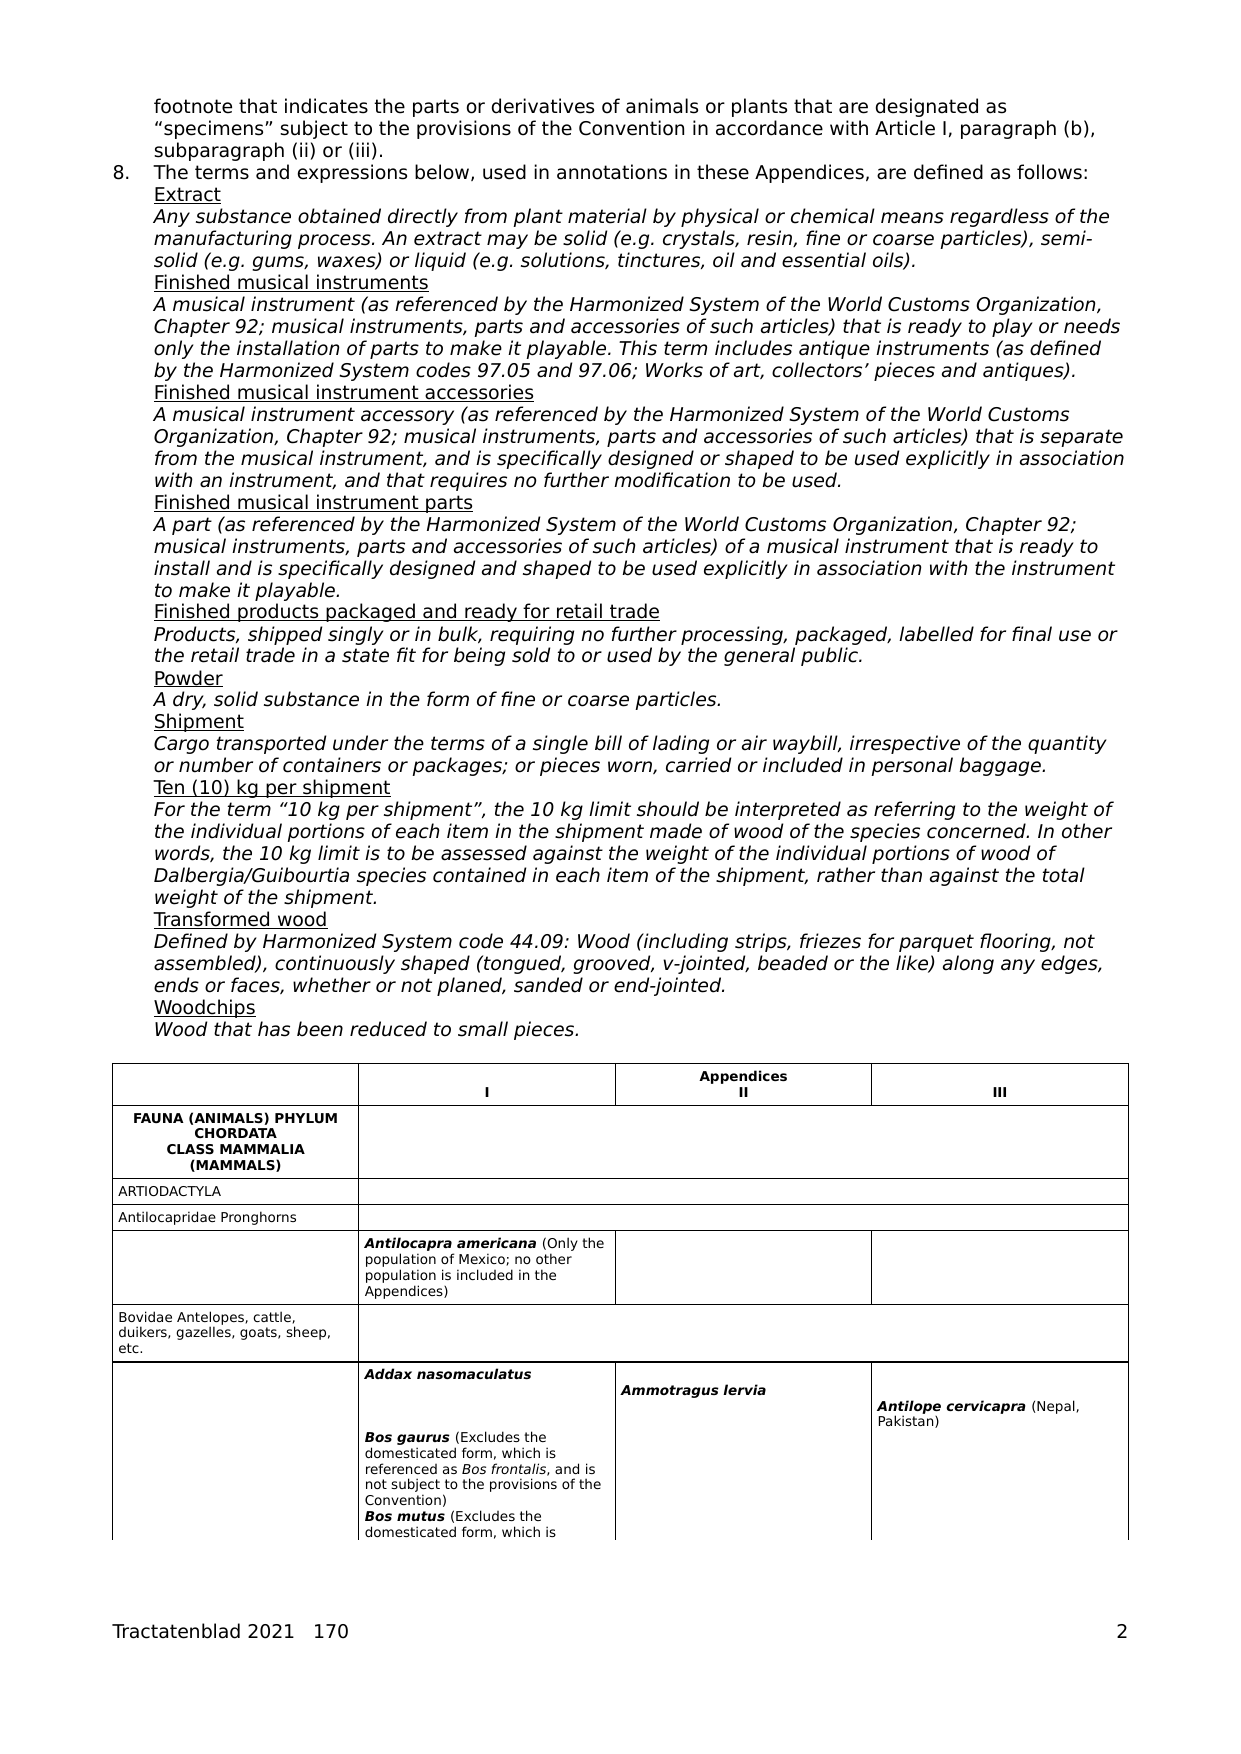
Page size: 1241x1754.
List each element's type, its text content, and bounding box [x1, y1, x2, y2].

table_cell Bovidae Antelopes, cattle, duikers, gazelles, goats, sheep, etc. [113, 1305, 358, 1361]
table_header Appendices [616, 1064, 871, 1084]
table_cell Addax nasomaculatus [359, 1363, 615, 1383]
table_cell [359, 1179, 1128, 1204]
table_cell ARTIODACTYLA [113, 1179, 358, 1204]
text A dry, solid substance in the form of fine or coarse particles. [153, 689, 1128, 711]
text Woodchips [153, 997, 1128, 1019]
table_cell III [872, 1084, 1128, 1105]
table_cell [616, 1399, 871, 1430]
table_header [113, 1064, 358, 1084]
table_cell [113, 1231, 358, 1304]
text Finished musical instrument accessories [153, 382, 1128, 404]
table_cell [113, 1084, 358, 1105]
table_cell Ammotragus lervia [616, 1383, 871, 1398]
table_cell [872, 1430, 1128, 1509]
text For the term “10 kg per shipment”, the 10 kg limit should be interpreted as referring to the weight of the individual portions of each item in the shipment made of wood of the species concerned. In other words, the 10 kg limit is to be assessed against the weight of the individual portions of wood of Dalbergia/Guibourtia species contained in each item of the shipment, rather than against the total weight of the shipment. [153, 799, 1128, 909]
text A part (as referenced by the Harmonized System of the World Customs Organization, Chapter 92; musical instruments, parts and accessories of such articles) of a musical instrument that is ready to install and is specifically designed and shaped to be used explicitly in association with the instrument to make it playable. [153, 513, 1128, 601]
text Products, shipped singly or in bulk, requiring no further processing, packaged, labelled for final use or the retail trade in a state fit for being sold to or used by the general public. [153, 623, 1128, 667]
table_cell Bos gaurus (Excludes the domesticated form, which is referenced as Bos frontalis, and is not subject to the provisions of the Convention) [359, 1430, 615, 1509]
table_cell [872, 1383, 1128, 1398]
text Transformed wood [153, 909, 1128, 931]
text A musical instrument accessory (as referenced by the Harmonized System of the World Customs Organization, Chapter 92; musical instruments, parts and accessories of such articles) that is separate from the musical instrument, and is specifically designed or shaped to be used explicitly in association with an instrument, and that requires no further modification to be used. [153, 404, 1128, 492]
table_cell [616, 1231, 871, 1304]
text 8. The terms and expressions below, used in annotations in these Appendices, are defined as follows: [112, 162, 1128, 184]
table_cell [359, 1106, 1128, 1178]
table_cell [359, 1399, 615, 1430]
text A musical instrument (as referenced by the Harmonized System of the World Customs Organization, Chapter 92; musical instruments, parts and accessories of such articles) that is ready to play or needs only the installation of parts to make it playable. This term includes antique instruments (as defined by the Harmonized System codes 97.05 and 97.06; Works of art, collectors’ pieces and antiques). [153, 294, 1128, 382]
table_cell [616, 1509, 871, 1540]
table_cell [359, 1383, 615, 1398]
text Any substance obtained directly from plant material by physical or chemical means regardless of the manufacturing process. An extract may be solid (e.g. crystals, resin, fine or coarse particles), semi-solid (e.g. gums, waxes) or liquid (e.g. solutions, tinctures, oil and essential oils). [153, 206, 1128, 272]
table_cell [872, 1509, 1128, 1540]
table_cell II [616, 1084, 871, 1105]
table_cell Antilocapridae Pronghorns [113, 1205, 358, 1230]
table_cell [872, 1363, 1128, 1383]
table_cell I [359, 1084, 615, 1105]
table_cell [113, 1430, 358, 1509]
table_cell [359, 1205, 1128, 1230]
table_cell [616, 1430, 871, 1509]
table_cell Antilocapra americana (Only the population of Mexico; no other population is included in the Appendices) [359, 1231, 615, 1304]
table_cell [113, 1383, 358, 1398]
text Finished products packaged and ready for retail trade [153, 601, 1128, 623]
table_cell [359, 1305, 1128, 1361]
table_cell Bos mutus (Excludes the domesticated form, which is [359, 1509, 615, 1540]
text Finished musical instrument parts [153, 492, 1128, 513]
table_cell [616, 1363, 871, 1383]
table_header [872, 1064, 1128, 1084]
table_cell [872, 1231, 1128, 1304]
table_cell Antilope cervicapra (Nepal, Pakistan) [872, 1399, 1128, 1430]
text Wood that has been reduced to small pieces. [153, 1019, 1128, 1041]
table_cell [113, 1363, 358, 1383]
table_cell [113, 1509, 358, 1540]
table_cell FAUNA (ANIMALS) PHYLUM CHORDATA CLASS MAMMALIA (MAMMALS) [113, 1106, 358, 1178]
table_cell [113, 1399, 358, 1430]
text Finished musical instruments [153, 272, 1128, 294]
text Defined by Harmonized System code 44.09: Wood (including strips, friezes for parquet flooring, not assembled), continuously shaped (tongued, grooved, v-jointed, beaded or the like) along any edges, ends or faces, whether or not planed, sanded or end-jointed. [153, 931, 1128, 997]
text Shipment [153, 711, 1128, 733]
text Extract [153, 184, 1128, 206]
text Cargo transported under the terms of a single bill of lading or air waybill, irrespective of the quantity or number of containers or packages; or pieces worn, carried or included in personal baggage. [153, 733, 1128, 777]
table_header [359, 1064, 615, 1084]
text footnote that indicates the parts or derivatives of animals or plants that are designated as “specimens” subject to the provisions of the Convention in accordance with Article I, paragraph (b), subparagraph (ii) or (iii). [112, 96, 1128, 162]
text Powder [153, 667, 1128, 689]
text Ten (10) kg per shipment [153, 777, 1128, 799]
